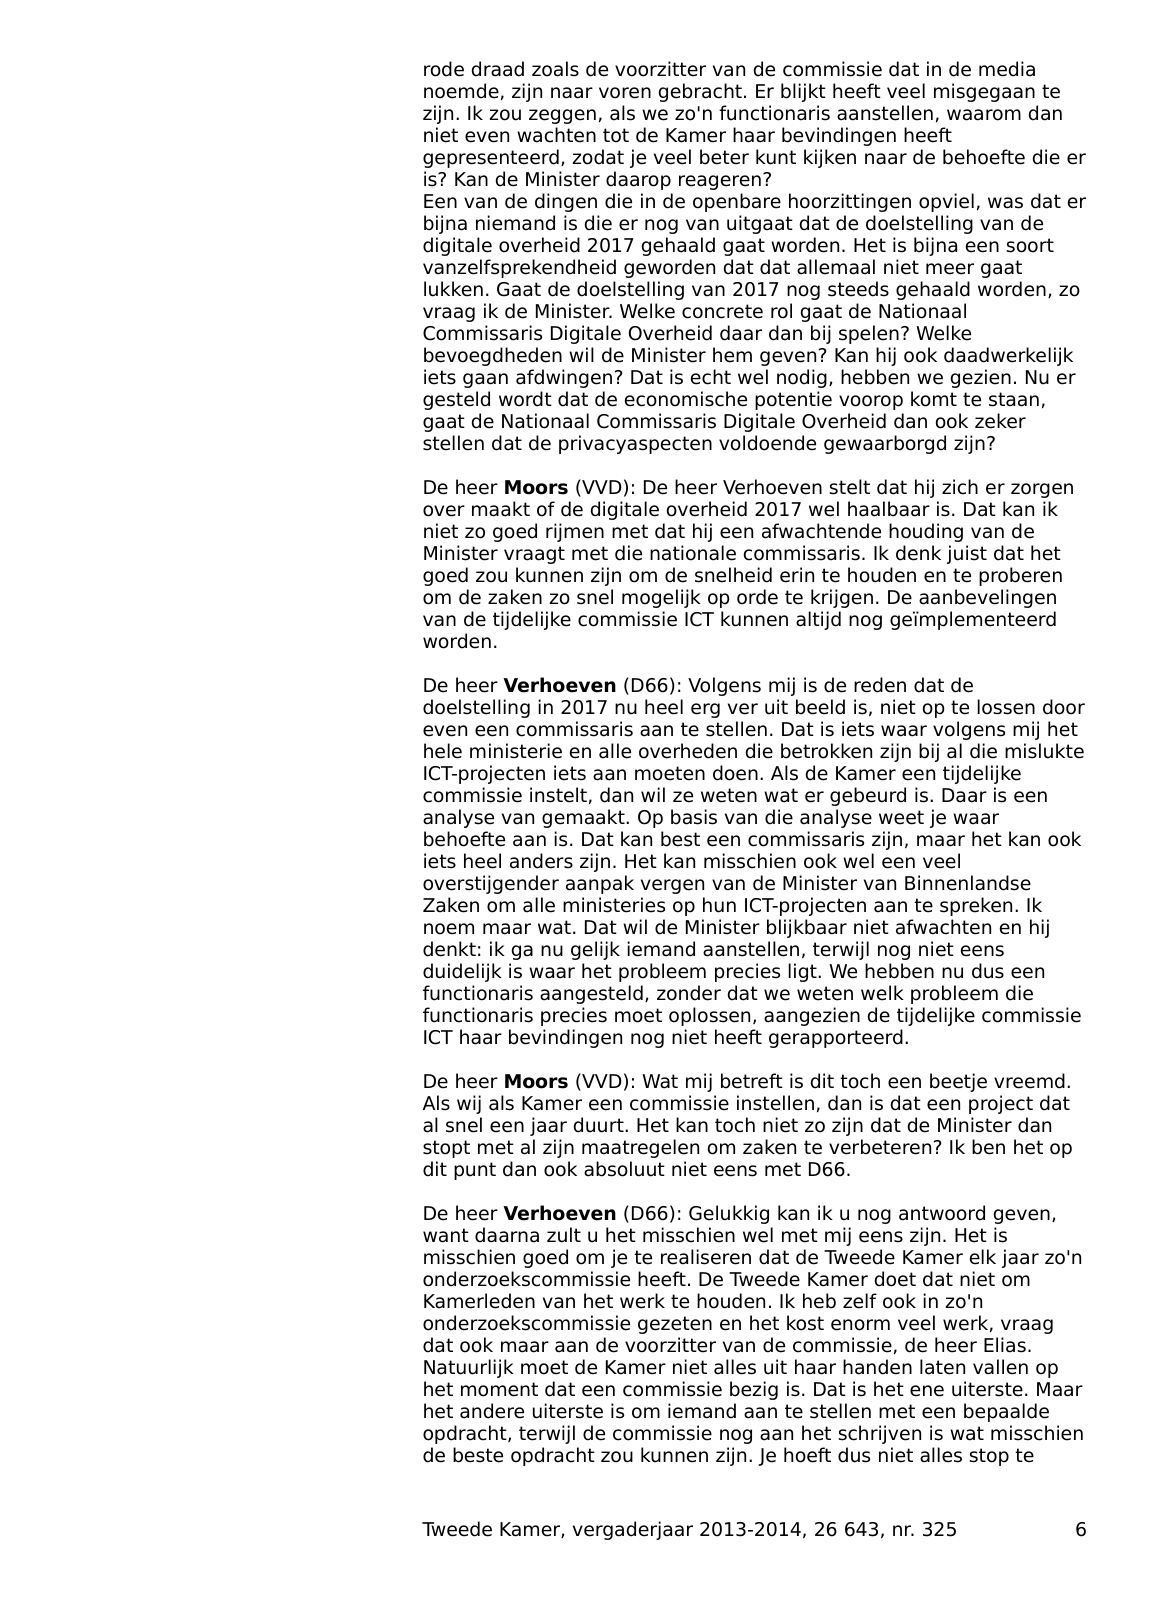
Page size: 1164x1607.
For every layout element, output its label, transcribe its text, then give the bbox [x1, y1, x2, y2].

text De heer Moors (VVD): Wat mij betreft is dit toch een beetje vreemd. Als wij als Kamer een commissie instellen, dan is dat een project dat al snel een jaar duurt. Het kan toch niet zo zijn dat de Minister dan stopt met al zijn maatregelen om zaken te verbeteren? Ik ben het op dit punt dan ook absoluut niet eens met D66. [422, 1071, 1087, 1181]
text De heer Verhoeven (D66): Gelukkig kan ik u nog antwoord geven, want daarna zult u het misschien wel met mij eens zijn. Het is misschien goed om je te realiseren dat de Tweede Kamer elk jaar zo'n onderzoekscommissie heeft. De Tweede Kamer doet dat niet om Kamerleden van het werk te houden. Ik heb zelf ook in zo'n onderzoekscommissie gezeten en het kost enorm veel werk, vraag dat ook maar aan de voorzitter van de commissie, de heer Elias. Natuurlijk moet de Kamer niet alles uit haar handen laten vallen op het moment dat een commissie bezig is. Dat is het ene uiterste. Maar het andere uiterste is om iemand aan te stellen met een bepaalde opdracht, terwijl de commissie nog aan het schrijven is wat misschien de beste opdracht zou kunnen zijn. Je hoeft dus niet alles stop te [422, 1203, 1087, 1467]
text De heer Verhoeven (D66): Volgens mij is de reden dat de doelstelling in 2017 nu heel erg ver uit beeld is, niet op te lossen door even een commissaris aan te stellen. Dat is iets waar volgens mij het hele ministerie en alle overheden die betrokken zijn bij al die mislukte ICT-projecten iets aan moeten doen. Als de Kamer een tijdelijke commissie instelt, dan wil ze weten wat er gebeurd is. Daar is een analyse van gemaakt. Op basis van die analyse weet je waar behoefte aan is. Dat kan best een commissaris zijn, maar het kan ook iets heel anders zijn. Het kan misschien ook wel een veel overstijgender aanpak vergen van de Minister van Binnenlandse Zaken om alle ministeries op hun ICT-projecten aan te spreken. Ik noem maar wat. Dat wil de Minister blijkbaar niet afwachten en hij denkt: ik ga nu gelijk iemand aanstellen, terwijl nog niet eens duidelijk is waar het probleem precies ligt. We hebben nu dus een functionaris aangesteld, zonder dat we weten welk probleem die functionaris precies moet oplossen, aangezien de tijdelijke commissie ICT haar bevindingen nog niet heeft gerapporteerd. [422, 675, 1087, 1048]
text Een van de dingen die in de openbare hoorzittingen opviel, was dat er bijna niemand is die er nog van uitgaat dat de doelstelling van de digitale overheid 2017 gehaald gaat worden. Het is bijna een soort vanzelfsprekendheid geworden dat dat allemaal niet meer gaat lukken. Gaat de doelstelling van 2017 nog steeds gehaald worden, zo vraag ik de Minister. Welke concrete rol gaat de Nationaal Commissaris Digitale Overheid daar dan bij spelen? Welke bevoegdheden wil de Minister hem geven? Kan hij ook daadwerkelijk iets gaan afdwingen? Dat is echt wel nodig, hebben we gezien. Nu er gesteld wordt dat de economische potentie voorop komt te staan, gaat de Nationaal Commissaris Digitale Overheid dan ook zeker stellen dat de privacyaspecten voldoende gewaarborgd zijn? [422, 191, 1087, 455]
text De heer Moors (VVD): De heer Verhoeven stelt dat hij zich er zorgen over maakt of de digitale overheid 2017 wel haalbaar is. Dat kan ik niet zo goed rijmen met dat hij een afwachtende houding van de Minister vraagt met die nationale commissaris. Ik denk juist dat het goed zou kunnen zijn om de snelheid erin te houden en te proberen om de zaken zo snel mogelijk op orde te krijgen. De aanbevelingen van de tijdelijke commissie ICT kunnen altijd nog geïmplementeerd worden. [422, 477, 1087, 653]
text rode draad zoals de voorzitter van de commissie dat in de media noemde, zijn naar voren gebracht. Er blijkt heeft veel misgegaan te zijn. Ik zou zeggen, als we zo'n functionaris aanstellen, waarom dan niet even wachten tot de Kamer haar bevindingen heeft gepresenteerd, zodat je veel beter kunt kijken naar de behoefte die er is? Kan de Minister daarop reageren? [422, 59, 1087, 191]
